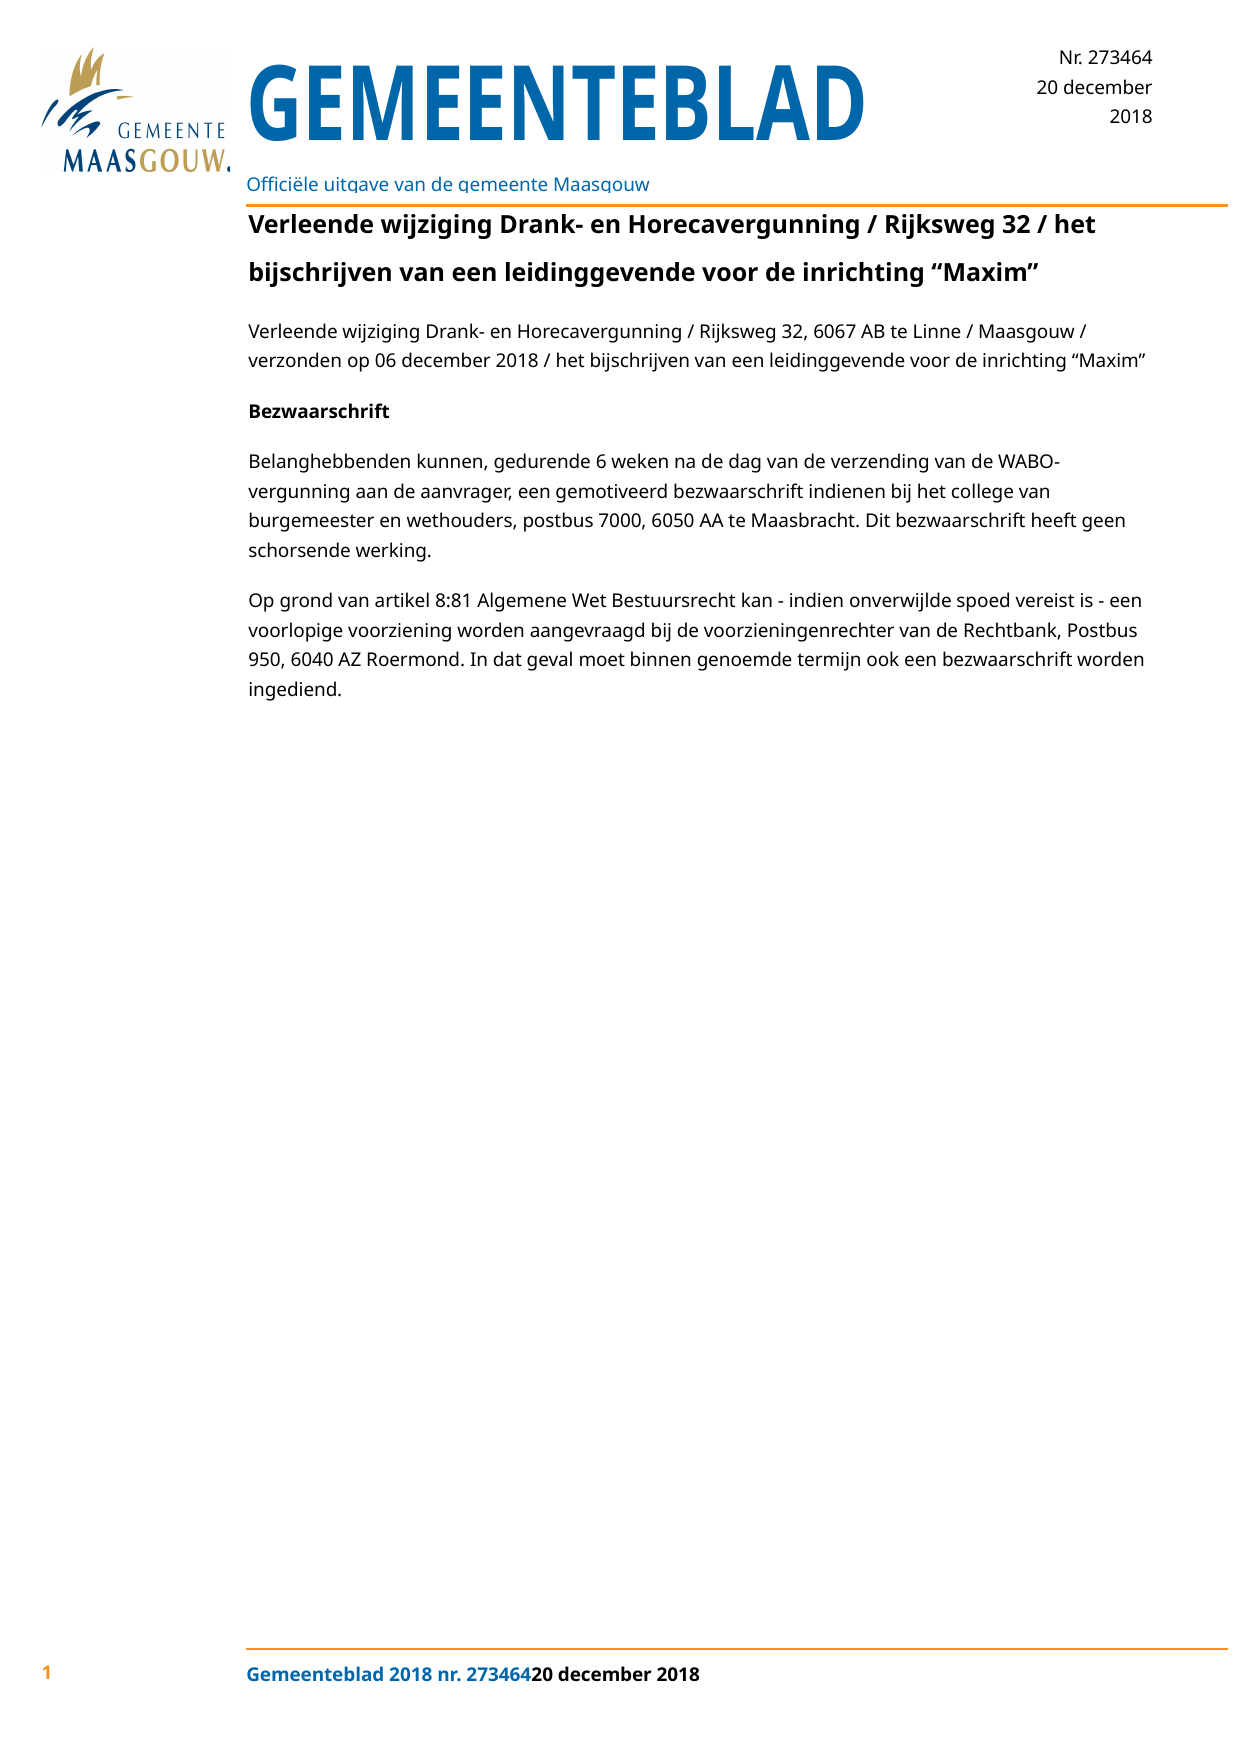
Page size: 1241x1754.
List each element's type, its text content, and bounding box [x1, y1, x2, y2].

text Verleende wijziging Drank- en Horecavergunning / Rijksweg 32, 6067 AB te Linne / Maasgouw / verzonden op 06 december 2018 / het bijschrijven van een leidinggevende voor de inrichting “Maxim” [248, 318, 1152, 373]
text Verleende wijziging Drank- en Horecavergunning / Rijksweg 32 / het bijschrijven van een leidinggevende voor de inrichting “Maxim” [248, 207, 1152, 288]
picture [41, 47, 231, 172]
text Op grond van artikel 8:81 Algemene Wet Bestuursrecht kan - indien onverwijlde spoed vereist is - een voorlopige voorziening worden aangevraagd bij de voorzieningenrechter van de Rechtbank, Postbus 950, 6040 AZ Roermond. In dat geval moet binnen genoemde termijn ook een bezwaarschrift worden ingediend. [248, 587, 1152, 702]
text Belanghebbenden kunnen, gedurende 6 weken na de dag van de verzending van de WABO-vergunning aan de aanvrager, een gemotiveerd bezwaarschrift indienen bij het college van burgemeester en wethouders, postbus 7000, 6050 AA te Maasbracht. Dit bezwaarschrift heeft geen schorsende werking. [248, 448, 1152, 563]
text Bezwaarschrift [248, 398, 1152, 424]
